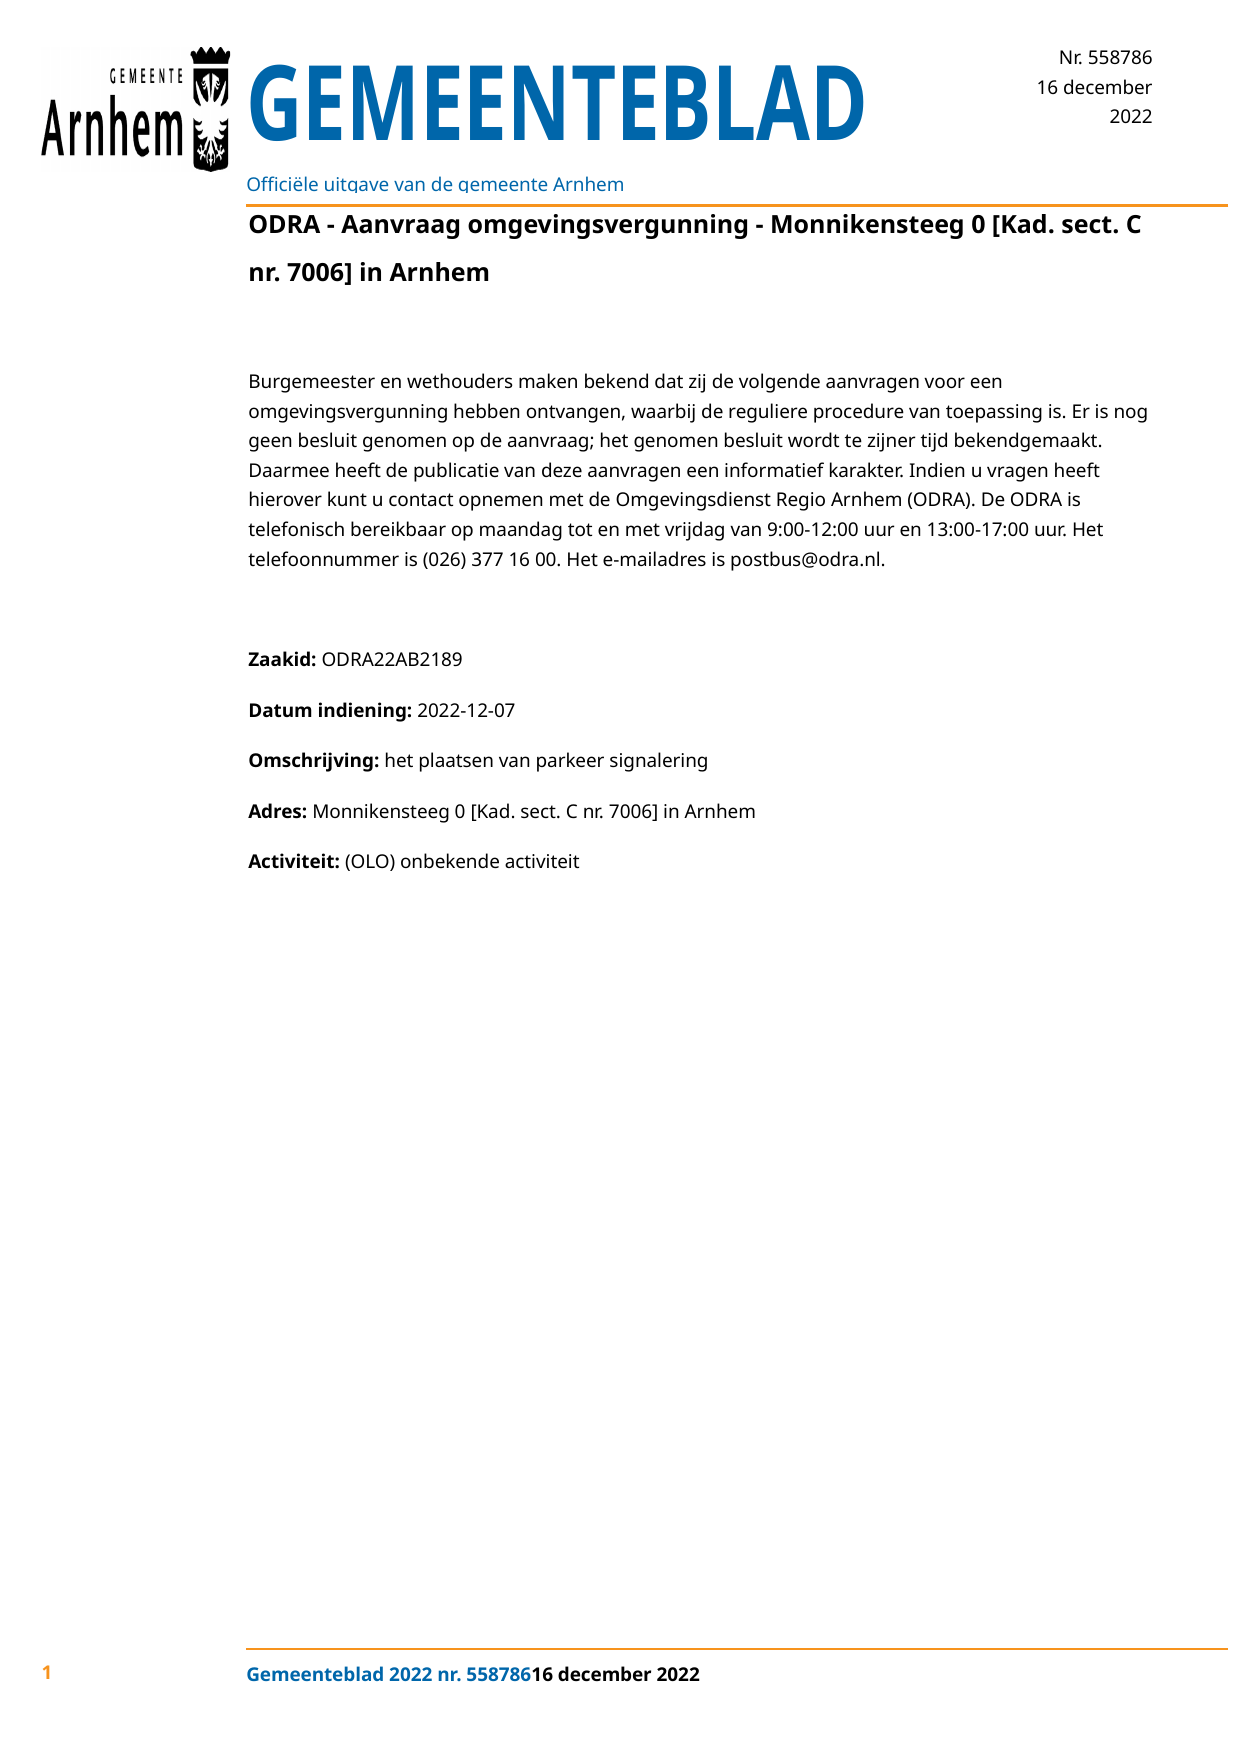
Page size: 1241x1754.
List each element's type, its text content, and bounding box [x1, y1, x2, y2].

text ODRA - Aanvraag omgevingsvergunning - Monnikensteeg 0 [Kad. sect. C nr. 7006] in Arnhem [248, 207, 1152, 288]
text Adres: Monnikensteeg 0 [Kad. sect. C nr. 7006] in Arnhem [248, 798, 1152, 824]
text Datum indiening: 2022-12-07 [248, 697, 1152, 723]
picture [41, 47, 231, 172]
text Zaakid: ODRA22AB2189 [248, 647, 1152, 672]
text Burgemeester en wethouders maken bekend dat zij de volgende aanvragen voor een omgevingsvergunning hebben ontvangen, waarbij de reguliere procedure van toepassing is. Er is nog geen besluit genomen op de aanvraag; het genomen besluit wordt te zijner tijd bekendgemaakt. Daarmee heeft de publicatie van deze aanvragen een informatief karakter. Indien u vragen heeft hierover kunt u contact opnemen met de Omgevingsdienst Regio Arnhem (ODRA). De ODRA is telefonisch bereikbaar op maandag tot en met vrijdag van 9:00-12:00 uur en 13:00-17:00 uur. Het telefoonnummer is (026) 377 16 00. Het e-mailadres is postbus@odra.nl. [248, 368, 1152, 572]
text Omschrijving: het plaatsen van parkeer signalering [248, 747, 1152, 773]
text Activiteit: (OLO) onbekende activiteit [248, 848, 1152, 874]
